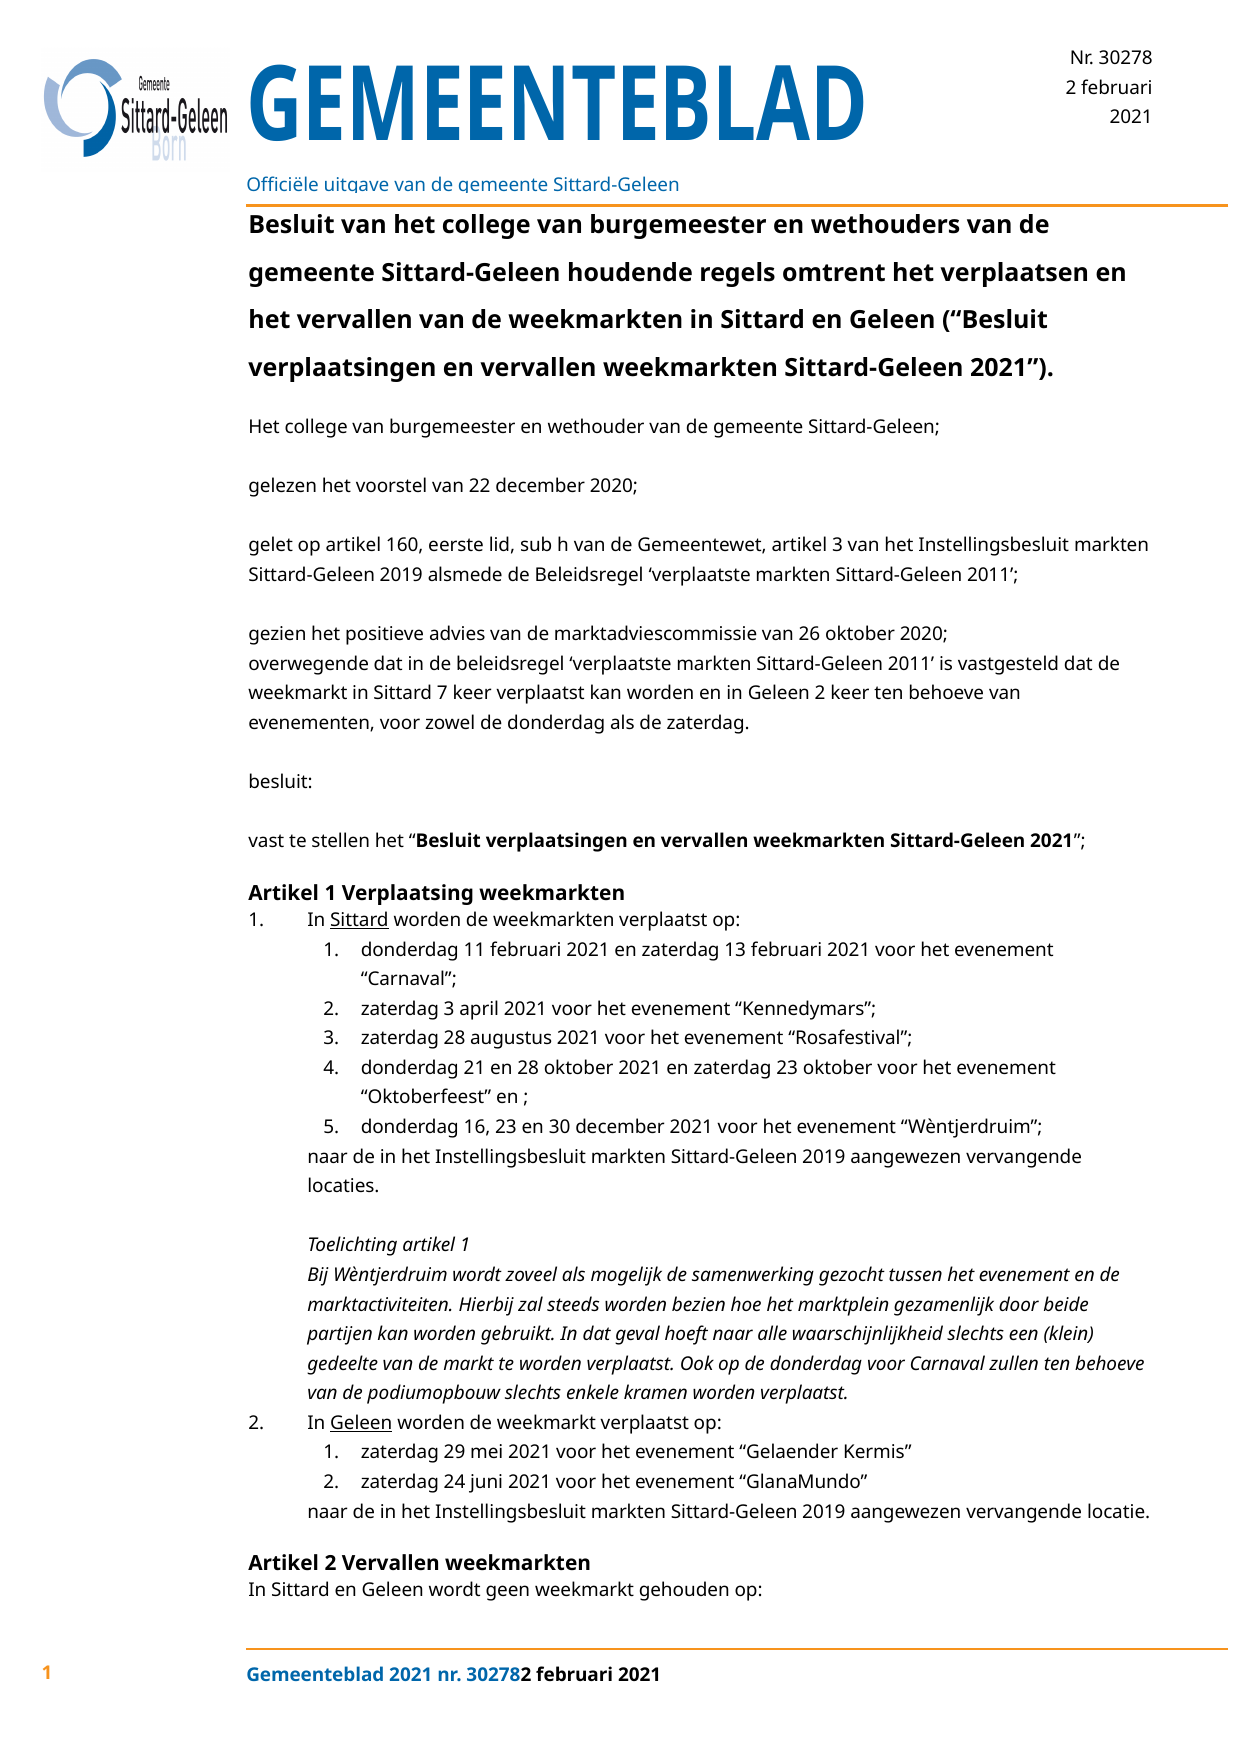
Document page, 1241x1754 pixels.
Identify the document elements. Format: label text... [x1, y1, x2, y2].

text Artikel 1 Verplaatsing weekmarkten [248, 878, 1152, 906]
text In Sittard en Geleen wordt geen weekmarkt gehouden op: [248, 1577, 1152, 1602]
text vast te stellen het “Besluit verplaatsingen en vervallen weekmarkten Sittard-Geleen 2021”; [248, 827, 1152, 853]
list zaterdag 29 mei 2021 voor het evenement “Gelaender Kermis” [323, 1439, 1152, 1464]
list naar de in het Instellingsbesluit markten Sittard-Geleen 2019 aangewezen vervangende locatie. [248, 1498, 1152, 1523]
list zaterdag 3 april 2021 voor het evenement “Kennedymars”; [323, 995, 1152, 1021]
list donderdag 21 en 28 oktober 2021 en zaterdag 23 oktober voor het evenement “Oktoberfeest” en ; [323, 1054, 1152, 1109]
list In Sittard worden de weekmarkten verplaatst op: [248, 906, 1152, 932]
list zaterdag 24 juni 2021 voor het evenement “GlanaMundo” [323, 1468, 1152, 1494]
text besluit: [248, 768, 1152, 794]
list In Geleen worden de weekmarkt verplaatst op: [248, 1409, 1152, 1435]
text gelet op artikel 160, eerste lid, sub h van de Gemeentewet, artikel 3 van het Instellingsbesluit markten Sittard-Geleen 2019 alsmede de Beleidsregel ‘verplaatste markten Sittard-Geleen 2011’; [248, 531, 1152, 587]
text Het college van burgemeester en wethouder van de gemeente Sittard-Geleen; [248, 413, 1152, 439]
list naar de in het Instellingsbesluit markten Sittard-Geleen 2019 aangewezen vervangende locaties. [248, 1143, 1152, 1198]
text Besluit van het college van burgemeester en wethouders van de gemeente Sittard-Geleen houdende regels omtrent het verplaatsen en het vervallen van de weekmarkten in Sittard en Geleen (“Besluit verplaatsingen en vervallen weekmarkten Sittard-Geleen 2021”). [248, 207, 1152, 384]
text Artikel 2 Vervallen weekmarkten [248, 1548, 1152, 1577]
list Toelichting artikel 1 [248, 1232, 1152, 1257]
list Bij Wèntjerdruim wordt zoveel als mogelijk de samenwerking gezocht tussen het evenement en de marktactiviteiten. Hierbij zal steeds worden bezien hoe het marktplein gezamenlijk door beide partijen kan worden gebruikt. In dat geval hoeft naar alle waarschijnlijkheid slechts een (klein) gedeelte van de markt te worden verplaatst. Ook op de donderdag voor Carnaval zullen ten behoeve van de podiumopbouw slechts enkele kramen worden verplaatst. [248, 1261, 1152, 1405]
list zaterdag 28 augustus 2021 voor het evenement “Rosafestival”; [323, 1024, 1152, 1050]
list donderdag 11 februari 2021 en zaterdag 13 februari 2021 voor het evenement “Carnaval”; [323, 936, 1152, 991]
list donderdag 16, 23 en 30 december 2021 voor het evenement “Wèntjerdruim”; [323, 1113, 1152, 1139]
text gezien het positieve advies van de marktadviescommissie van 26 oktober 2020; [248, 620, 1152, 646]
text overwegende dat in de beleidsregel ‘verplaatste markten Sittard-Geleen 2011’ is vastgesteld dat de weekmarkt in Sittard 7 keer verplaatst kan worden en in Geleen 2 keer ten behoeve van evenementen, voor zowel de donderdag als de zaterdag. [248, 650, 1152, 735]
picture [41, 47, 231, 172]
text gelezen het voorstel van 22 december 2020; [248, 472, 1152, 498]
